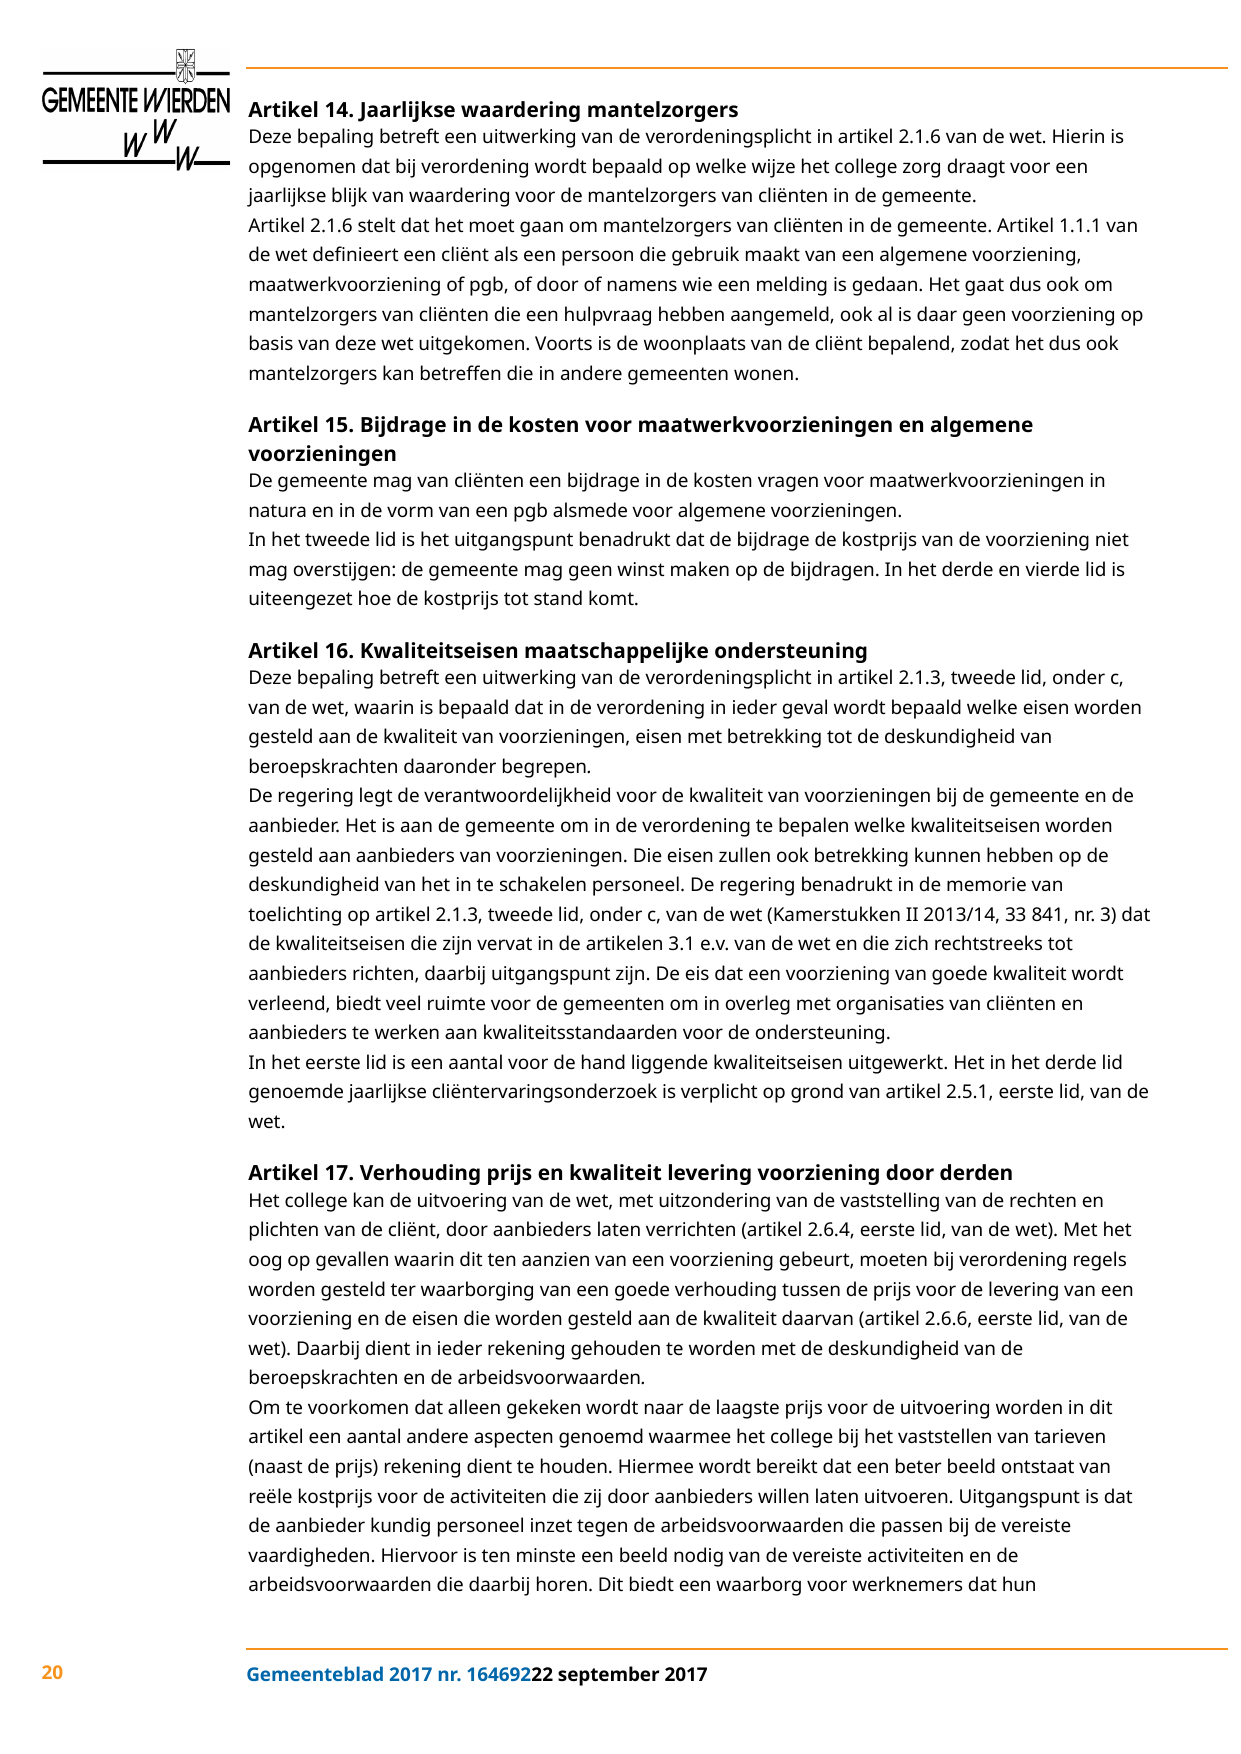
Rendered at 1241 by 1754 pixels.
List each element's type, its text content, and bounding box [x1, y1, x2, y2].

text Artikel 15. Bijdrage in de kosten voor maatwerkvoorzieningen en algemene voorzieningen [248, 410, 1152, 467]
text Artikel 17. Verhouding prijs en kwaliteit levering voorziening door derden [248, 1158, 1152, 1187]
text Deze bepaling betreft een uitwerking van de verordeningsplicht in artikel 2.1.3, tweede lid, onder c, van de wet, waarin is bepaald dat in de verordening in ieder geval wordt bepaald welke eisen worden gesteld aan de kwaliteit van voorzieningen, eisen met betrekking tot de deskundigheid van beroepskrachten daaronder begrepen. [248, 664, 1152, 779]
picture [41, 47, 231, 172]
text Om te voorkomen dat alleen gekeken wordt naar de laagste prijs voor de uitvoering worden in dit artikel een aantal andere aspecten genoemd waarmee het college bij het vaststellen van tarieven (naast de prijs) rekening dient te houden. Hiermee wordt bereikt dat een beter beeld ontstaat van reële kostprijs voor de activiteiten die zij door aanbieders willen laten uitvoeren. Uitgangspunt is dat de aanbieder kundig personeel inzet tegen de arbeidsvoorwaarden die passen bij de vereiste vaardigheden. Hiervoor is ten minste een beeld nodig van de vereiste activiteiten en de arbeidsvoorwaarden die daarbij horen. Dit biedt een waarborg voor werknemers dat hun [248, 1394, 1152, 1597]
text In het tweede lid is het uitgangspunt benadrukt dat de bijdrage de kostprijs van de voorziening niet mag overstijgen: de gemeente mag geen winst maken op de bijdragen. In het derde en vierde lid is uiteengezet hoe de kostprijs tot stand komt. [248, 526, 1152, 611]
text De gemeente mag van cliënten een bijdrage in de kosten vragen voor maatwerkvoorzieningen in natura en in de vorm van een pgb alsmede voor algemene voorzieningen. [248, 467, 1152, 522]
text Artikel 16. Kwaliteitseisen maatschappelijke ondersteuning [248, 636, 1152, 664]
text Het college kan de uitvoering van de wet, met uitzondering van de vaststelling van de rechten en plichten van de cliënt, door aanbieders laten verrichten (artikel 2.6.4, eerste lid, van de wet). Met het oog op gevallen waarin dit ten aanzien van een voorziening gebeurt, moeten bij verordening regels worden gesteld ter waarborging van een goede verhouding tussen de prijs voor de levering van een voorziening en de eisen die worden gesteld aan de kwaliteit daarvan (artikel 2.6.6, eerste lid, van de wet). Daarbij dient in ieder rekening gehouden te worden met de deskundigheid van de beroepskrachten en de arbeidsvoorwaarden. [248, 1187, 1152, 1390]
text In het eerste lid is een aantal voor de hand liggende kwaliteitseisen uitgewerkt. Het in het derde lid genoemde jaarlijkse cliëntervaringsonderzoek is verplicht op grond van artikel 2.5.1, eerste lid, van de wet. [248, 1049, 1152, 1134]
text Deze bepaling betreft een uitwerking van de verordeningsplicht in artikel 2.1.6 van de wet. Hierin is opgenomen dat bij verordening wordt bepaald op welke wijze het college zorg draagt voor een jaarlijkse blijk van waardering voor de mantelzorgers van cliënten in de gemeente. [248, 123, 1152, 208]
text De regering legt de verantwoordelijkheid voor de kwaliteit van voorzieningen bij de gemeente en de aanbieder. Het is aan de gemeente om in de verordening te bepalen welke kwaliteitseisen worden gesteld aan aanbieders van voorzieningen. Die eisen zullen ook betrekking kunnen hebben op de deskundigheid van het in te schakelen personeel. De regering benadrukt in de memorie van toelichting op artikel 2.1.3, tweede lid, onder c, van de wet (Kamerstukken II 2013/14, 33 841, nr. 3) dat de kwaliteitseisen die zijn vervat in de artikelen 3.1 e.v. van de wet en die zich rechtstreeks tot aanbieders richten, daarbij uitgangspunt zijn. De eis dat een voorziening van goede kwaliteit wordt verleend, biedt veel ruimte voor de gemeenten om in overleg met organisaties van cliënten en aanbieders te werken aan kwaliteitsstandaarden voor de ondersteuning. [248, 783, 1152, 1045]
text Artikel 14. Jaarlijkse waardering mantelzorgers [248, 95, 1152, 123]
text Artikel 2.1.6 stelt dat het moet gaan om mantelzorgers van cliënten in de gemeente. Artikel 1.1.1 van de wet definieert een cliënt als een persoon die gebruik maakt van een algemene voorziening, maatwerkvoorziening of pgb, of door of namens wie een melding is gedaan. Het gaat dus ook om mantelzorgers van cliënten die een hulpvraag hebben aangemeld, ook al is daar geen voorziening op basis van deze wet uitgekomen. Voorts is de woonplaats van de cliënt bepalend, zodat het dus ook mantelzorgers kan betreffen die in andere gemeenten wonen. [248, 212, 1152, 386]
